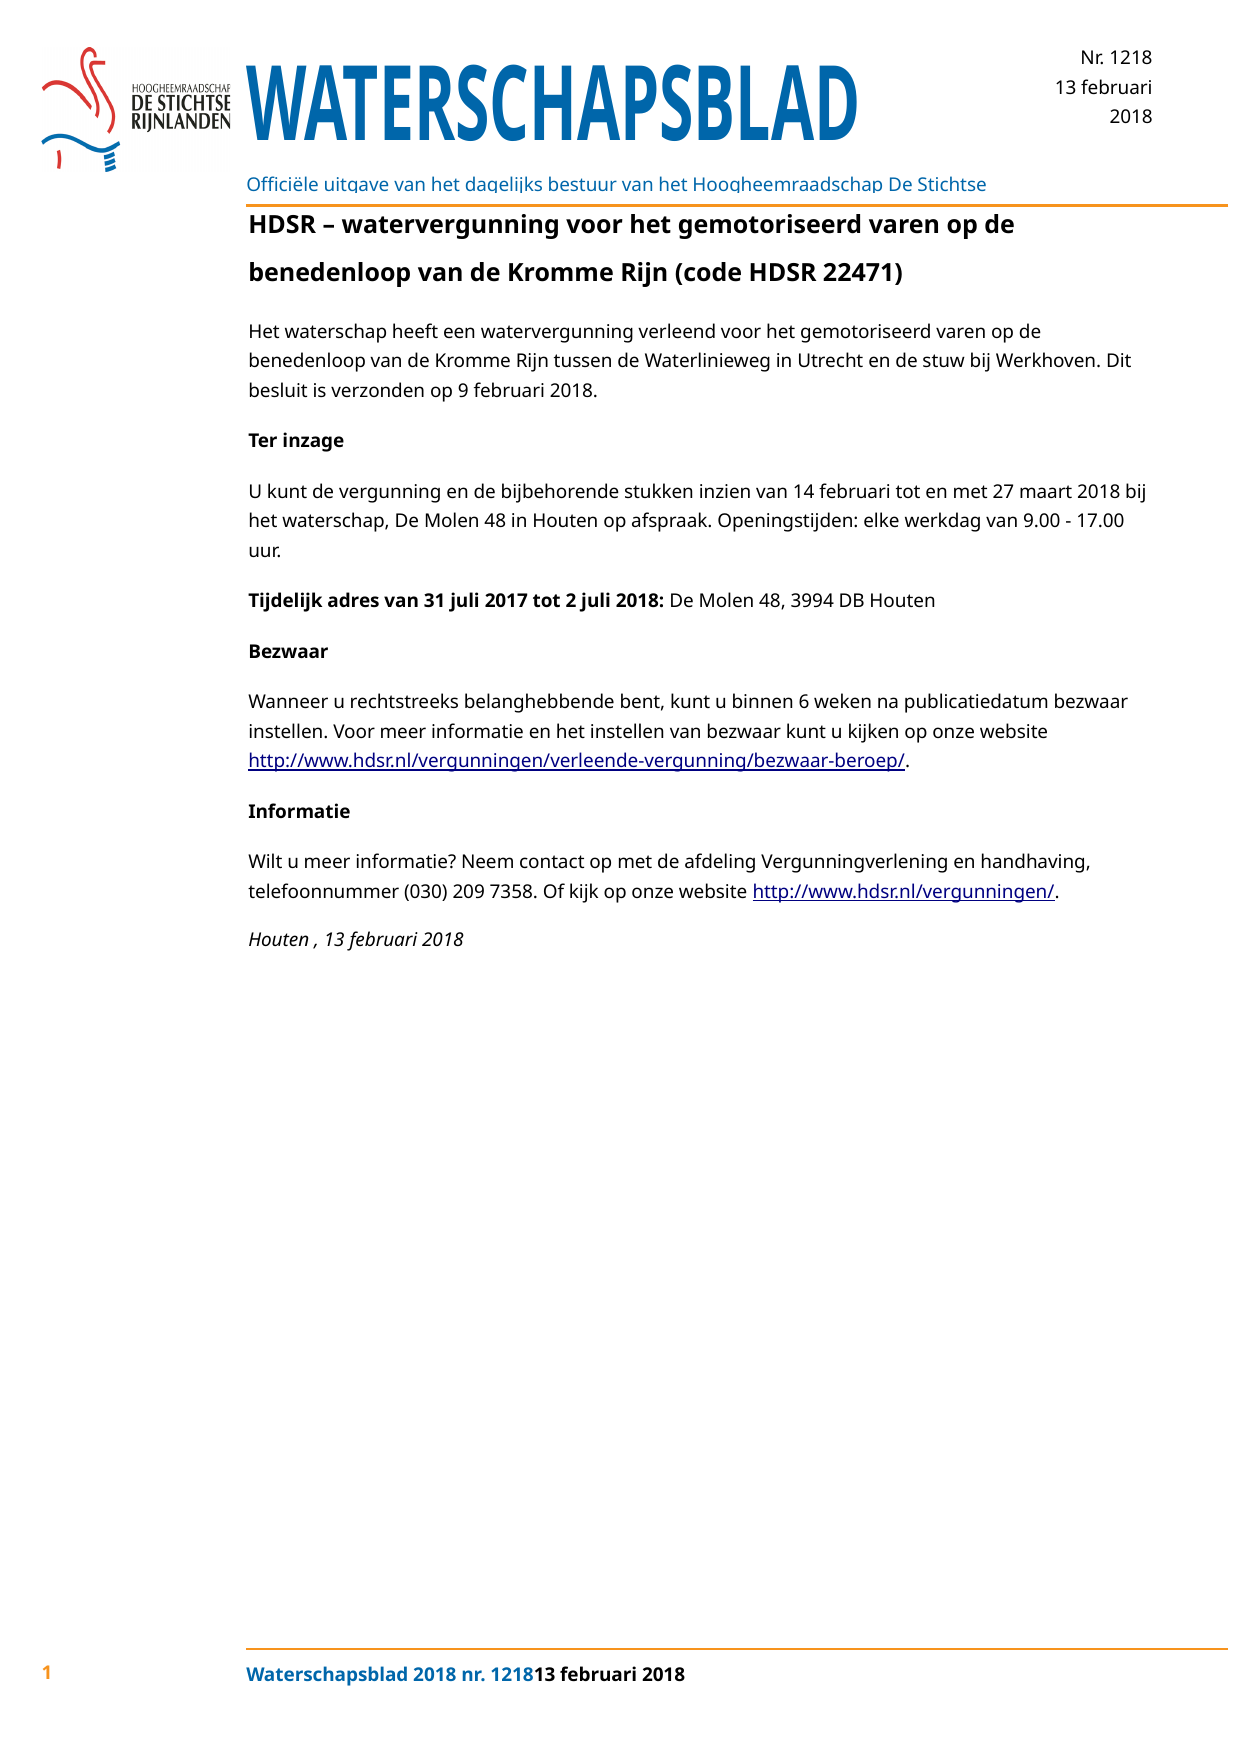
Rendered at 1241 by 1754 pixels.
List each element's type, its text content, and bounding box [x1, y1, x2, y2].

text Het waterschap heeft een watervergunning verleend voor het gemotoriseerd varen op de benedenloop van de Kromme Rijn tussen de Waterlinieweg in Utrecht en de stuw bij Werkhoven. Dit besluit is verzonden op 9 februari 2018. [248, 318, 1152, 403]
text U kunt de vergunning en de bijbehorende stukken inzien van 14 februari tot en met 27 maart 2018 bij het waterschap, De Molen 48 in Houten op afspraak. Openingstijden: elke werkdag van 9.00 - 17.00 uur. [248, 478, 1152, 563]
text HDSR – watervergunning voor het gemotoriseerd varen op de benedenloop van de Kromme Rijn (code HDSR 22471) [248, 207, 1152, 288]
picture [41, 47, 231, 172]
text Houten , 13 februari 2018 [248, 926, 1152, 951]
text Wilt u meer informatie? Neem contact op met de afdeling Vergunningverlening en handhaving, telefoonnummer (030) 209 7358. Of kijk op onze website http://www.hdsr.nl/vergunningen/. [248, 848, 1152, 904]
text Bezwaar [248, 638, 1152, 664]
text Informatie [248, 798, 1152, 824]
text Wanneer u rechtstreeks belanghebbende bent, kunt u binnen 6 weken na publicatiedatum bezwaar instellen. Voor meer informatie en het instellen van bezwaar kunt u kijken op onze website http://www.hdsr.nl/vergunningen/verleende-vergunning/bezwaar-beroep/. [248, 688, 1152, 773]
text Tijdelijk adres van 31 juli 2017 tot 2 juli 2018: De Molen 48, 3994 DB Houten [248, 587, 1152, 613]
text Ter inzage [248, 427, 1152, 453]
